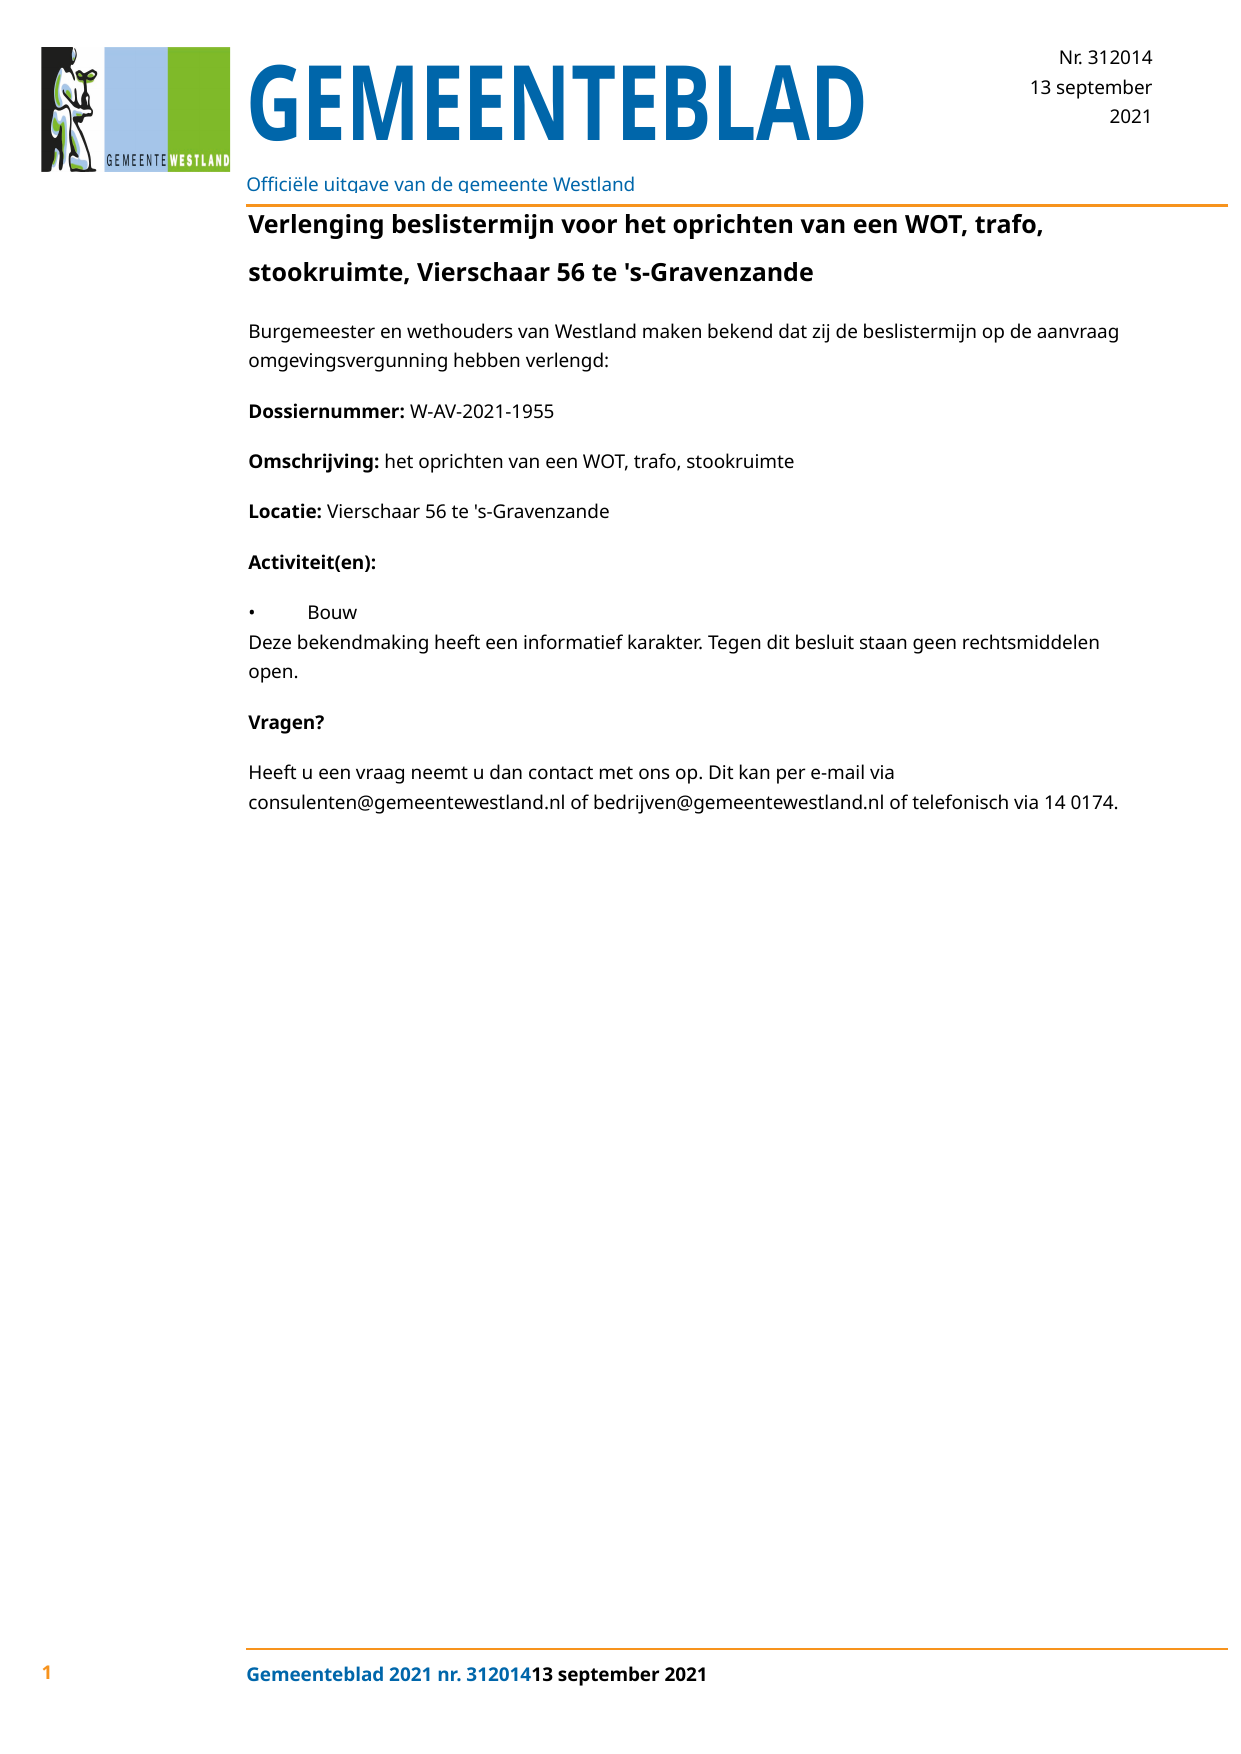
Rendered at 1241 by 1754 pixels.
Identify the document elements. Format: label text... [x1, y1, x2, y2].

text Verlenging beslistermijn voor het oprichten van een WOT, trafo, stookruimte, Vierschaar 56 te 's-Gravenzande [248, 207, 1152, 288]
picture [41, 47, 231, 172]
text Burgemeester en wethouders van Westland maken bekend dat zij de beslistermijn op de aanvraag omgevingsvergunning hebben verlengd: [248, 318, 1152, 373]
list Bouw [248, 599, 1152, 625]
text Dossiernummer: W-AV-2021-1955 [248, 398, 1152, 424]
text Activiteit(en): [248, 549, 1152, 575]
text Omschrijving: het oprichten van een WOT, trafo, stookruimte [248, 448, 1152, 474]
text Vragen? [248, 709, 1152, 735]
text Deze bekendmaking heeft een informatief karakter. Tegen dit besluit staan geen rechtsmiddelen open. [248, 629, 1152, 684]
text Locatie: Vierschaar 56 te 's-Gravenzande [248, 499, 1152, 524]
text Heeft u een vraag neemt u dan contact met ons op. Dit kan per e-mail via consulenten@gemeentewestland.nl of bedrijven@gemeentewestland.nl of telefonisch via 14 0174. [248, 759, 1152, 815]
